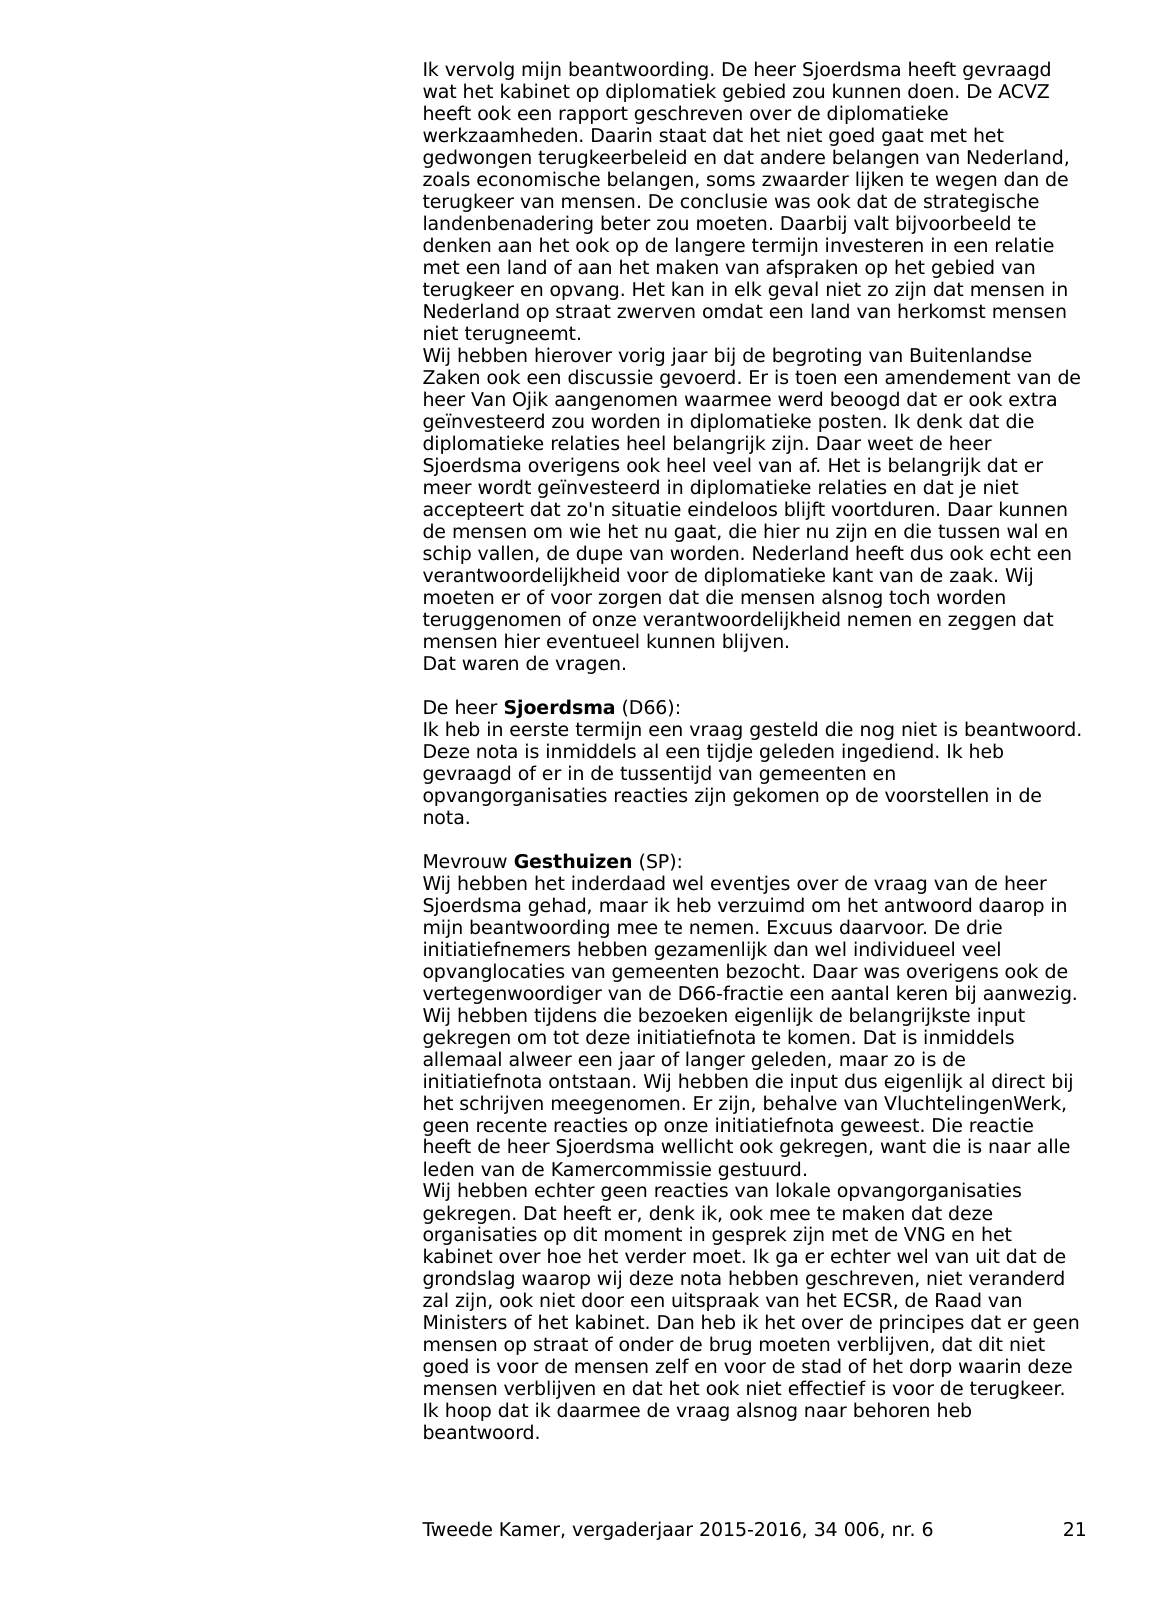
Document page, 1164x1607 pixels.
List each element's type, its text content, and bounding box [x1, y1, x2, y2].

text Dat waren de vragen. [422, 652, 1087, 674]
text Ik heb in eerste termijn een vraag gesteld die nog niet is beantwoord. Deze nota is inmiddels al een tijdje geleden ingediend. Ik heb gevraagd of er in de tussentijd van gemeenten en opvangorganisaties reacties zijn gekomen op de voorstellen in de nota. [422, 719, 1087, 828]
text Wij hebben hierover vorig jaar bij de begroting van Buitenlandse Zaken ook een discussie gevoerd. Er is toen een amendement van de heer Van Ojik aangenomen waarmee werd beoogd dat er ook extra geïnvesteerd zou worden in diplomatieke posten. Ik denk dat die diplomatieke relaties heel belangrijk zijn. Daar weet de heer Sjoerdsma overigens ook heel veel van af. Het is belangrijk dat er meer wordt geïnvesteerd in diplomatieke relaties en dat je niet accepteert dat zo'n situatie eindeloos blijft voortduren. Daar kunnen de mensen om wie het nu gaat, die hier nu zijn en die tussen wal en schip vallen, de dupe van worden. Nederland heeft dus ook echt een verantwoordelijkheid voor de diplomatieke kant van de zaak. Wij moeten er of voor zorgen dat die mensen alsnog toch worden teruggenomen of onze verantwoordelijkheid nemen en zeggen dat mensen hier eventueel kunnen blijven. [422, 345, 1087, 652]
text De heer Sjoerdsma (D66): [422, 697, 1087, 719]
text Mevrouw Gesthuizen (SP): [422, 851, 1087, 873]
text Ik vervolg mijn beantwoording. De heer Sjoerdsma heeft gevraagd wat het kabinet op diplomatiek gebied zou kunnen doen. De ACVZ heeft ook een rapport geschreven over de diplomatieke werkzaamheden. Daarin staat dat het niet goed gaat met het gedwongen terugkeerbeleid en dat andere belangen van Nederland, zoals economische belangen, soms zwaarder lijken te wegen dan de terugkeer van mensen. De conclusie was ook dat de strategische landenbenadering beter zou moeten. Daarbij valt bijvoorbeeld te denken aan het ook op de langere termijn investeren in een relatie met een land of aan het maken van afspraken op het gebied van terugkeer en opvang. Het kan in elk geval niet zo zijn dat mensen in Nederland op straat zwerven omdat een land van herkomst mensen niet terugneemt. [422, 59, 1087, 345]
text Wij hebben het inderdaad wel eventjes over de vraag van de heer Sjoerdsma gehad, maar ik heb verzuimd om het antwoord daarop in mijn beantwoording mee te nemen. Excuus daarvoor. De drie initiatiefnemers hebben gezamenlijk dan wel individueel veel opvanglocaties van gemeenten bezocht. Daar was overigens ook de vertegenwoordiger van de D66-fractie een aantal keren bij aanwezig. Wij hebben tijdens die bezoeken eigenlijk de belangrijkste input gekregen om tot deze initiatiefnota te komen. Dat is inmiddels allemaal alweer een jaar of langer geleden, maar zo is de initiatiefnota ontstaan. Wij hebben die input dus eigenlijk al direct bij het schrijven meegenomen. Er zijn, behalve van VluchtelingenWerk, geen recente reacties op onze initiatiefnota geweest. Die reactie heeft de heer Sjoerdsma wellicht ook gekregen, want die is naar alle leden van de Kamercommissie gestuurd. [422, 873, 1087, 1180]
text Wij hebben echter geen reacties van lokale opvangorganisaties gekregen. Dat heeft er, denk ik, ook mee te maken dat deze organisaties op dit moment in gesprek zijn met de VNG en het kabinet over hoe het verder moet. Ik ga er echter wel van uit dat de grondslag waarop wij deze nota hebben geschreven, niet veranderd zal zijn, ook niet door een uitspraak van het ECSR, de Raad van Ministers of het kabinet. Dan heb ik het over de principes dat er geen mensen op straat of onder de brug moeten verblijven, dat dit niet goed is voor de mensen zelf en voor de stad of het dorp waarin deze mensen verblijven en dat het ook niet effectief is voor de terugkeer. Ik hoop dat ik daarmee de vraag alsnog naar behoren heb beantwoord. [422, 1180, 1087, 1444]
